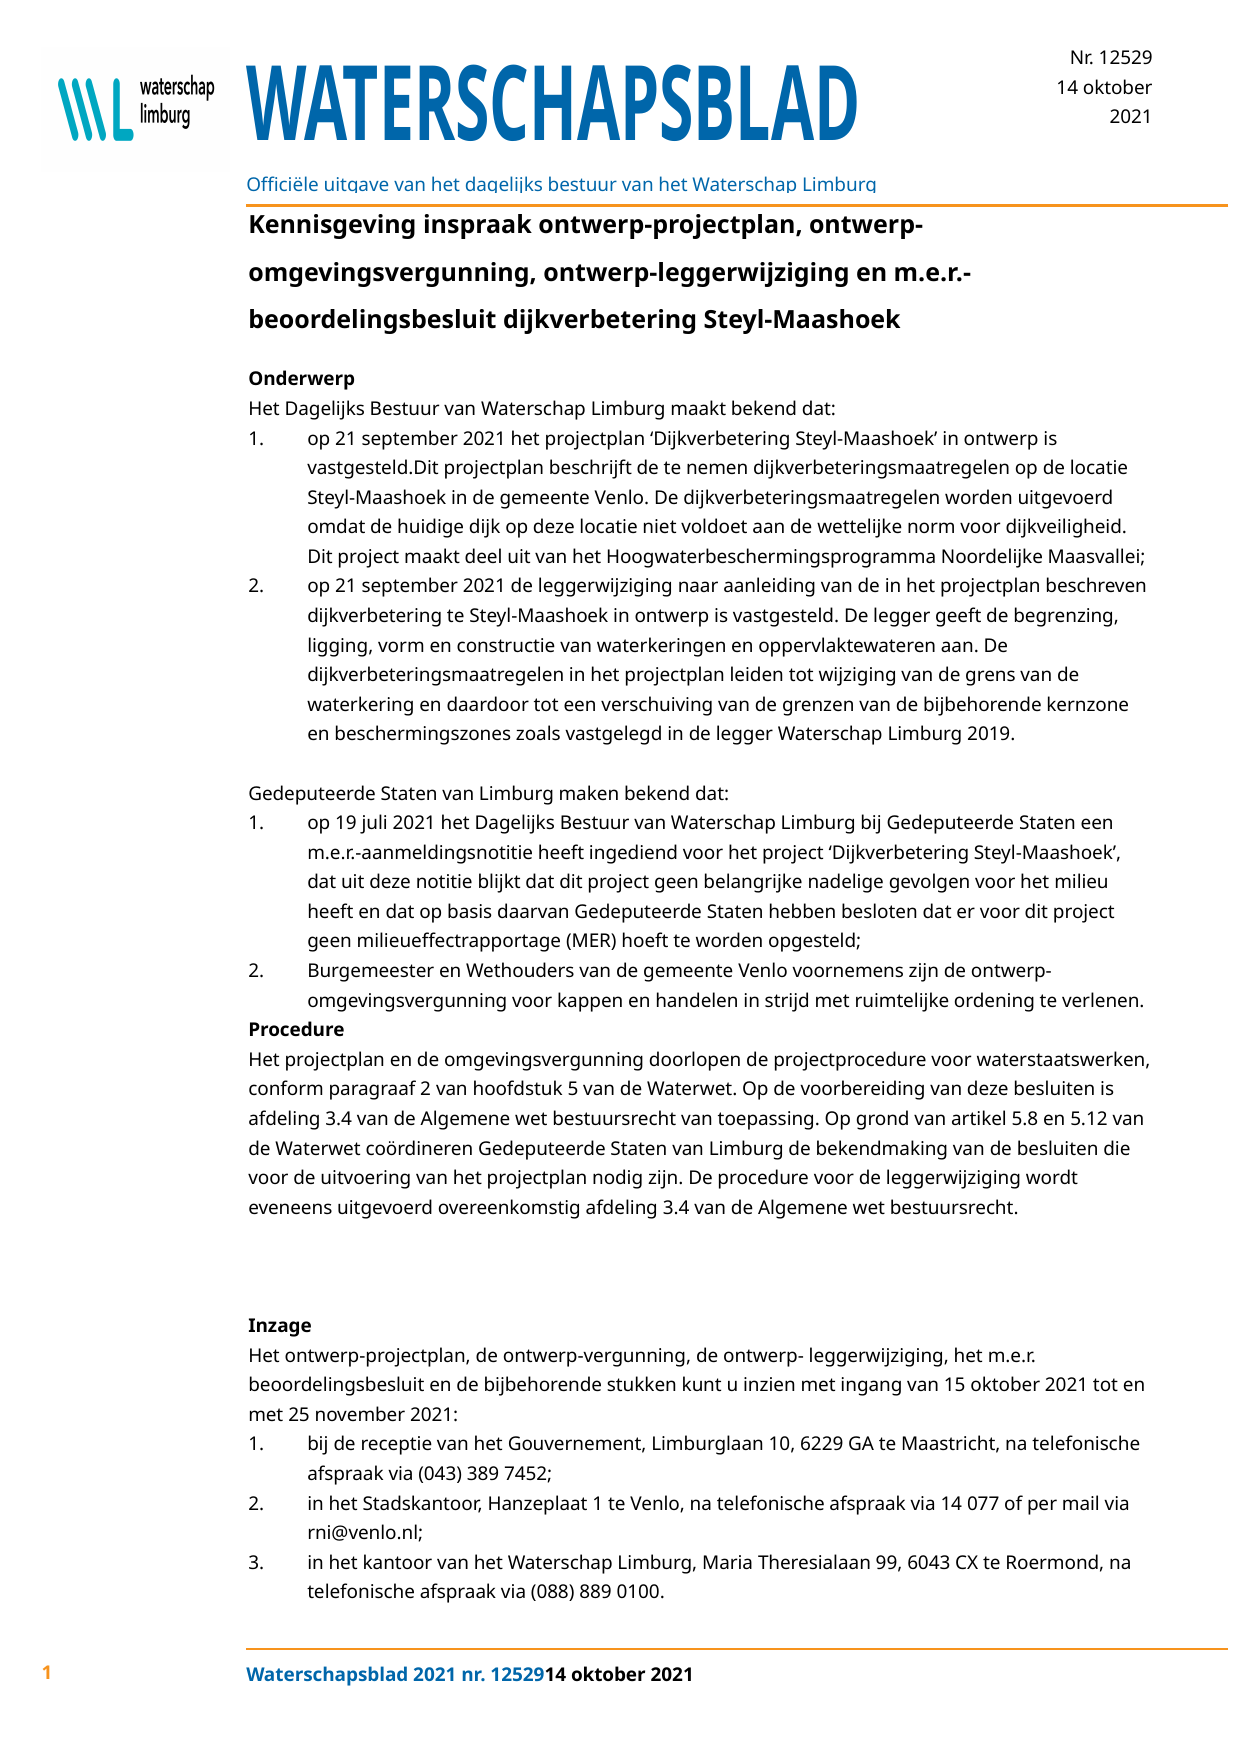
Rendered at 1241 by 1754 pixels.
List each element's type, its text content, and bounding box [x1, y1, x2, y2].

list op 21 september 2021 de leggerwijziging naar aanleiding van de in het projectplan beschreven dijkverbetering te Steyl-Maashoek in ontwerp is vastgesteld. De legger geeft de begrenzing, ligging, vorm en constructie van waterkeringen en oppervlaktewateren aan. De dijkverbeteringsmaatregelen in het projectplan leiden tot wijziging van de grens van de waterkering en daardoor tot een verschuiving van de grenzen van de bijbehorende kernzone en beschermingszones zoals vastgelegd in de legger Waterschap Limburg 2019. [248, 573, 1152, 746]
picture [41, 47, 231, 172]
list op 19 juli 2021 het Dagelijks Bestuur van Waterschap Limburg bij Gedeputeerde Staten een m.e.r.-aanmeldingsnotitie heeft ingediend voor het project ‘Dijkverbetering Steyl-Maashoek’, dat uit deze notitie blijkt dat dit project geen belangrijke nadelige gevolgen voor het milieu heeft en dat op basis daarvan Gedeputeerde Staten hebben besloten dat er voor dit project geen milieueffectrapportage (MER) hoeft te worden opgesteld; [248, 809, 1152, 953]
list Burgemeester en Wethouders van de gemeente Venlo voornemens zijn de ontwerp-omgevingsvergunning voor kappen en handelen in strijd met ruimtelijke ordening te verlenen. [248, 957, 1152, 1012]
list bij de receptie van het Gouvernement, Limburglaan 10, 6229 GA te Maastricht, na telefonische afspraak via (043) 389 7452; [248, 1431, 1152, 1486]
text Het projectplan en de omgevingsvergunning doorlopen de projectprocedure voor waterstaatswerken, conform paragraaf 2 van hoofdstuk 5 van de Waterwet. Op de voorbereiding van deze besluiten is afdeling 3.4 van de Algemene wet bestuursrecht van toepassing. Op grond van artikel 5.8 en 5.12 van de Waterwet coördineren Gedeputeerde Staten van Limburg de bekendmaking van de besluiten die voor de uitvoering van het projectplan nodig zijn. De procedure voor de leggerwijziging wordt eveneens uitgevoerd overeenkomstig afdeling 3.4 van de Algemene wet bestuursrecht. [248, 1046, 1152, 1219]
text Onderwerp [248, 366, 1152, 391]
text Procedure [248, 1016, 1152, 1042]
text Inzage [248, 1312, 1152, 1338]
list op 21 september 2021 het projectplan ‘Dijkverbetering Steyl-Maashoek’ in ontwerp is vastgesteld.Dit projectplan beschrijft de te nemen dijkverbeteringsmaatregelen op de locatie Steyl-Maashoek in de gemeente Venlo. De dijkverbeteringsmaatregelen worden uitgevoerd omdat de huidige dijk op deze locatie niet voldoet aan de wettelijke norm voor dijkveiligheid. Dit project maakt deel uit van het Hoogwaterbeschermingsprogramma Noordelijke Maasvallei; [248, 425, 1152, 569]
list in het kantoor van het Waterschap Limburg, Maria Theresialaan 99, 6043 CX te Roermond, na telefonische afspraak via (088) 889 0100. [248, 1549, 1152, 1604]
text Het Dagelijks Bestuur van Waterschap Limburg maakt bekend dat: [248, 395, 1152, 421]
text Kennisgeving inspraak ontwerp-projectplan, ontwerp-omgevingsvergunning, ontwerp-leggerwijziging en m.e.r.-beoordelingsbesluit dijkverbetering Steyl-Maashoek [248, 207, 1152, 336]
list in het Stadskantoor, Hanzeplaat 1 te Venlo, na telefonische afspraak via 14 077 of per mail via rni@venlo.nl; [248, 1490, 1152, 1545]
text Het ontwerp-projectplan, de ontwerp-vergunning, de ontwerp- leggerwijziging, het m.e.r. beoordelingsbesluit en de bijbehorende stukken kunt u inzien met ingang van 15 oktober 2021 tot en met 25 november 2021: [248, 1342, 1152, 1427]
text Gedeputeerde Staten van Limburg maken bekend dat: [248, 780, 1152, 805]
